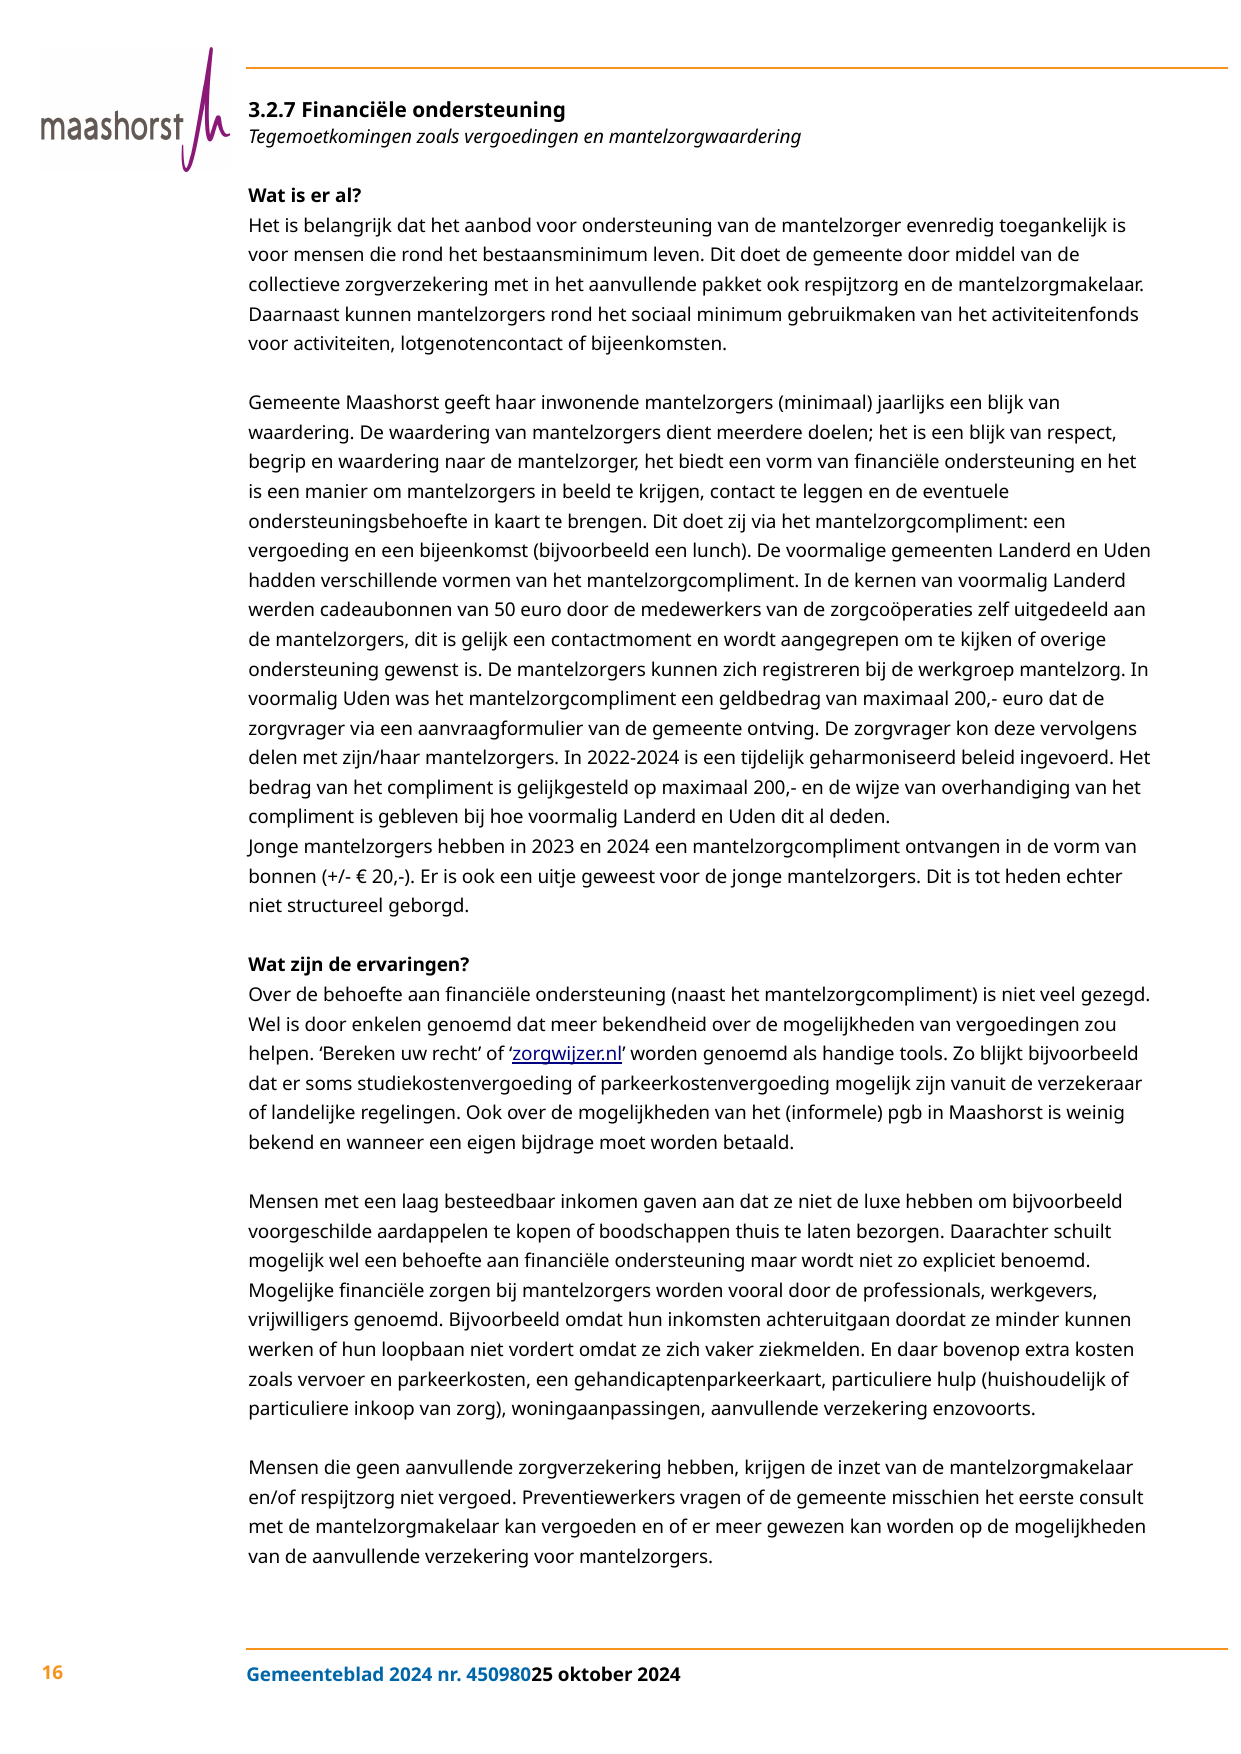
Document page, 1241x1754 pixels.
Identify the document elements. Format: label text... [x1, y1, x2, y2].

picture [41, 47, 231, 172]
text Wat zijn de ervaringen? [248, 952, 1152, 977]
text Over de behoefte aan financiële ondersteuning (naast het mantelzorgcompliment) is niet veel gezegd. Wel is door enkelen genoemd dat meer bekendheid over de mogelijkheden van vergoedingen zou helpen. ‘Bereken uw recht’ of ‘zorgwijzer.nl’ worden genoemd als handige tools. Zo blijkt bijvoorbeeld dat er soms studiekostenvergoeding of parkeerkostenvergoeding mogelijk zijn vanuit de verzekeraar of landelijke regelingen. Ook over de mogelijkheden van het (informele) pgb in Maashorst is weinig bekend en wanneer een eigen bijdrage moet worden betaald. [248, 981, 1152, 1155]
text Tegemoetkomingen zoals vergoedingen en mantelzorgwaardering [248, 123, 1152, 149]
text Jonge mantelzorgers hebben in 2023 en 2024 een mantelzorgcompliment ontvangen in de vorm van bonnen (+/- € 20,-). Er is ook een uitje geweest voor de jonge mantelzorgers. Dit is tot heden echter niet structureel geborgd. [248, 833, 1152, 918]
text Mensen met een laag besteedbaar inkomen gaven aan dat ze niet de luxe hebben om bijvoorbeeld voorgeschilde aardappelen te kopen of boodschappen thuis te laten bezorgen. Daarachter schuilt mogelijk wel een behoefte aan financiële ondersteuning maar wordt niet zo expliciet benoemd. [248, 1188, 1152, 1273]
text Mensen die geen aanvullende zorgverzekering hebben, krijgen de inzet van de mantelzorgmakelaar en/of respijtzorg niet vergoed. Preventiewerkers vragen of de gemeente misschien het eerste consult met de mantelzorgmakelaar kan vergoeden en of er meer gewezen kan worden op de mogelijkheden van de aanvullende verzekering voor mantelzorgers. [248, 1454, 1152, 1569]
text 3.2.7 Financiële ondersteuning [248, 95, 1152, 123]
text Het is belangrijk dat het aanbod voor ondersteuning van de mantelzorger evenredig toegankelijk is voor mensen die rond het bestaansminimum leven. Dit doet de gemeente door middel van de collectieve zorgverzekering met in het aanvullende pakket ook respijtzorg en de mantelzorgmakelaar. Daarnaast kunnen mantelzorgers rond het sociaal minimum gebruikmaken van het activiteitenfonds voor activiteiten, lotgenotencontact of bijeenkomsten. [248, 212, 1152, 356]
text Gemeente Maashorst geeft haar inwonende mantelzorgers (minimaal) jaarlijks een blijk van waardering. De waardering van mantelzorgers dient meerdere doelen; het is een blijk van respect, begrip en waardering naar de mantelzorger, het biedt een vorm van financiële ondersteuning en het is een manier om mantelzorgers in beeld te krijgen, contact te leggen en de eventuele ondersteuningsbehoefte in kaart te brengen. Dit doet zij via het mantelzorgcompliment: een vergoeding en een bijeenkomst (bijvoorbeeld een lunch). De voormalige gemeenten Landerd en Uden hadden verschillende vormen van het mantelzorgcompliment. In de kernen van voormalig Landerd werden cadeaubonnen van 50 euro door de medewerkers van de zorgcoöperaties zelf uitgedeeld aan de mantelzorgers, dit is gelijk een contactmoment en wordt aangegrepen om te kijken of overige ondersteuning gewenst is. De mantelzorgers kunnen zich registreren bij de werkgroep mantelzorg. In voormalig Uden was het mantelzorgcompliment een geldbedrag van maximaal 200,- euro dat de zorgvrager via een aanvraagformulier van de gemeente ontving. De zorgvrager kon deze vervolgens delen met zijn/haar mantelzorgers. In 2022-2024 is een tijdelijk geharmoniseerd beleid ingevoerd. Het bedrag van het compliment is gelijkgesteld op maximaal 200,- en de wijze van overhandiging van het compliment is gebleven bij hoe voormalig Landerd en Uden dit al deden. [248, 389, 1152, 829]
text Mogelijke financiële zorgen bij mantelzorgers worden vooral door de professionals, werkgevers, vrijwilligers genoemd. Bijvoorbeeld omdat hun inkomsten achteruitgaan doordat ze minder kunnen werken of hun loopbaan niet vordert omdat ze zich vaker ziekmelden. En daar bovenop extra kosten zoals vervoer en parkeerkosten, een gehandicaptenparkeerkaart, particuliere hulp (huishoudelijk of particuliere inkoop van zorg), woningaanpassingen, aanvullende verzekering enzovoorts. [248, 1277, 1152, 1421]
text Wat is er al? [248, 182, 1152, 208]
